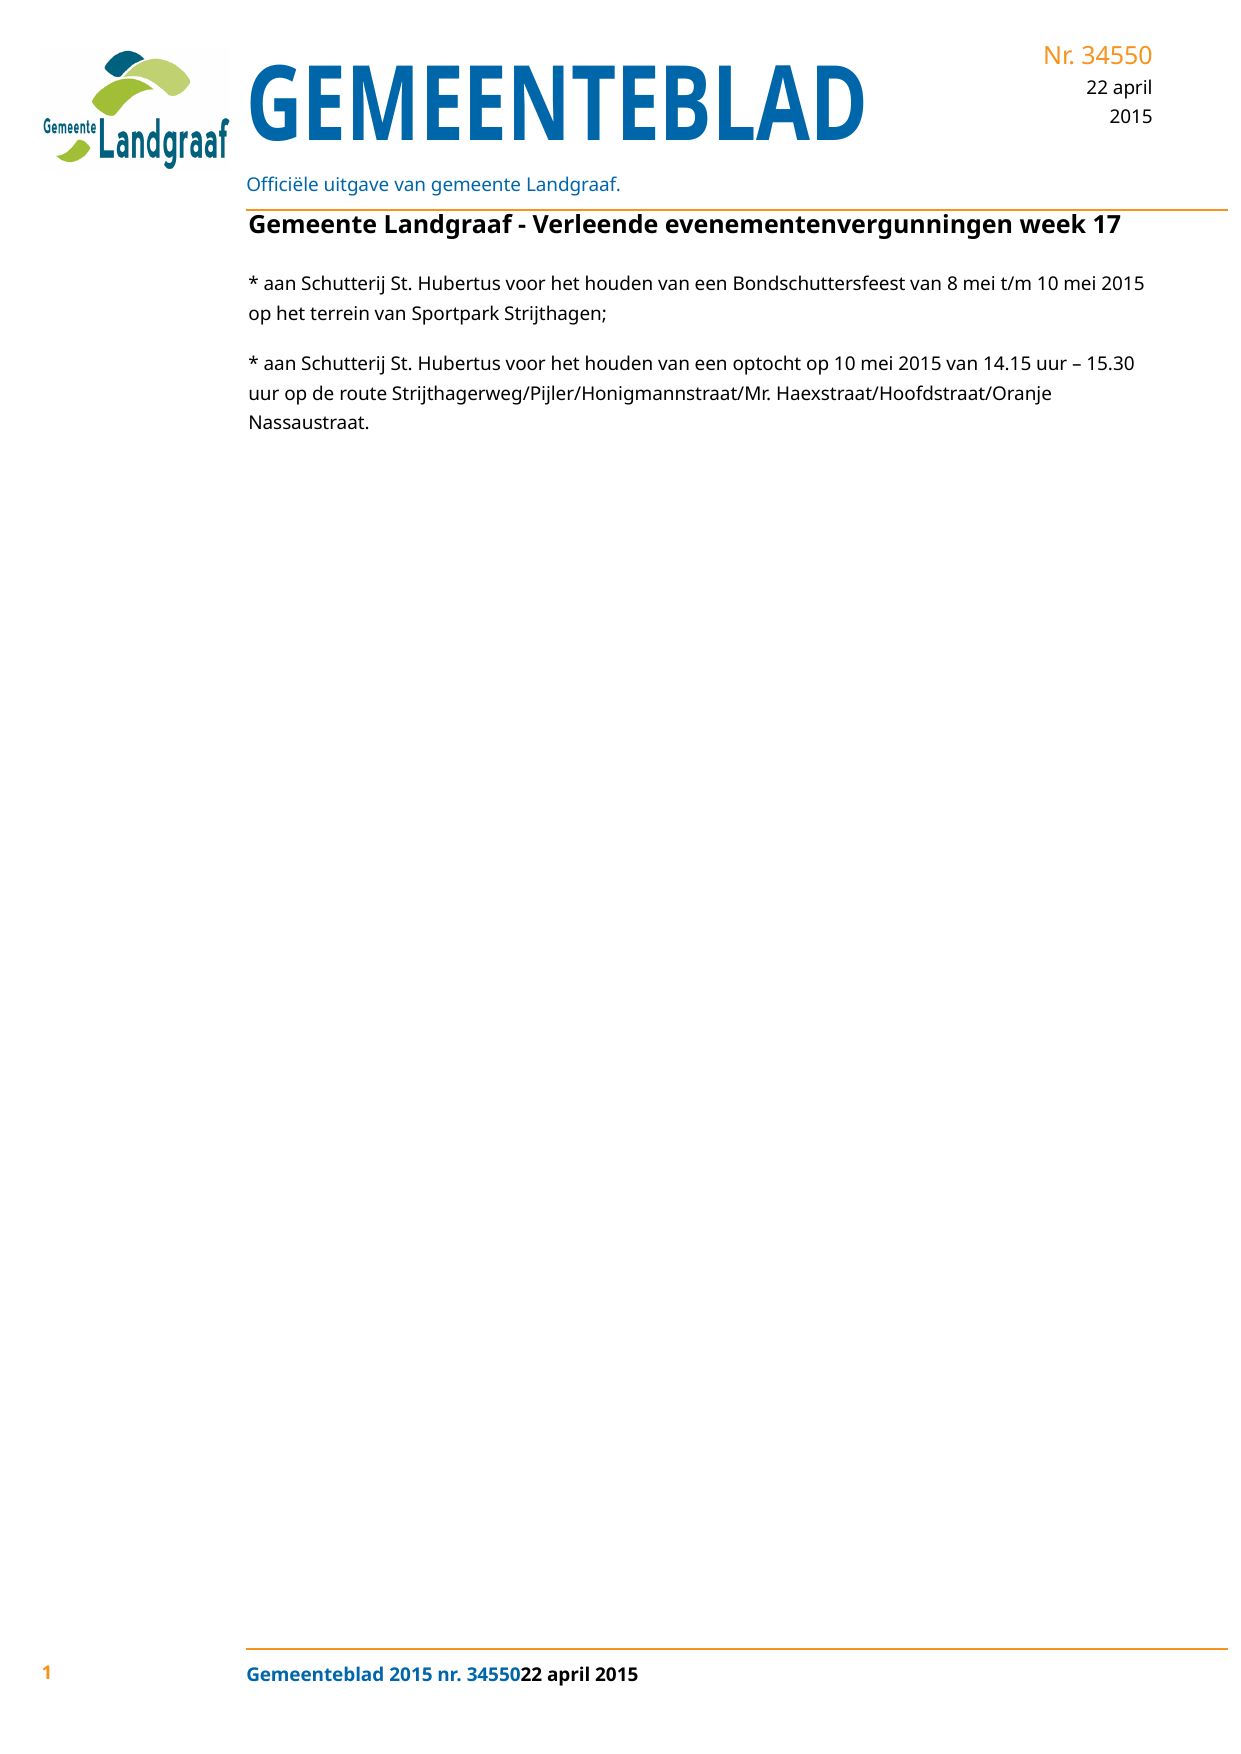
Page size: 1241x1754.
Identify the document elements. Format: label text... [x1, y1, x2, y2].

text * aan Schutterij St. Hubertus voor het houden van een Bondschuttersfeest van 8 mei t/m 10 mei 2015 op het terrein van Sportpark Strijthagen; [248, 270, 1152, 326]
picture [41, 47, 231, 172]
text Gemeente Landgraaf - Verleende evenementenvergunningen week 17 [248, 211, 1152, 241]
text * aan Schutterij St. Hubertus voor het houden van een optocht op 10 mei 2015 van 14.15 uur – 15.30 uur op de route Strijthagerweg/Pijler/Honigmannstraat/Mr. Haexstraat/Hoofdstraat/Oranje Nassaustraat. [248, 350, 1152, 435]
